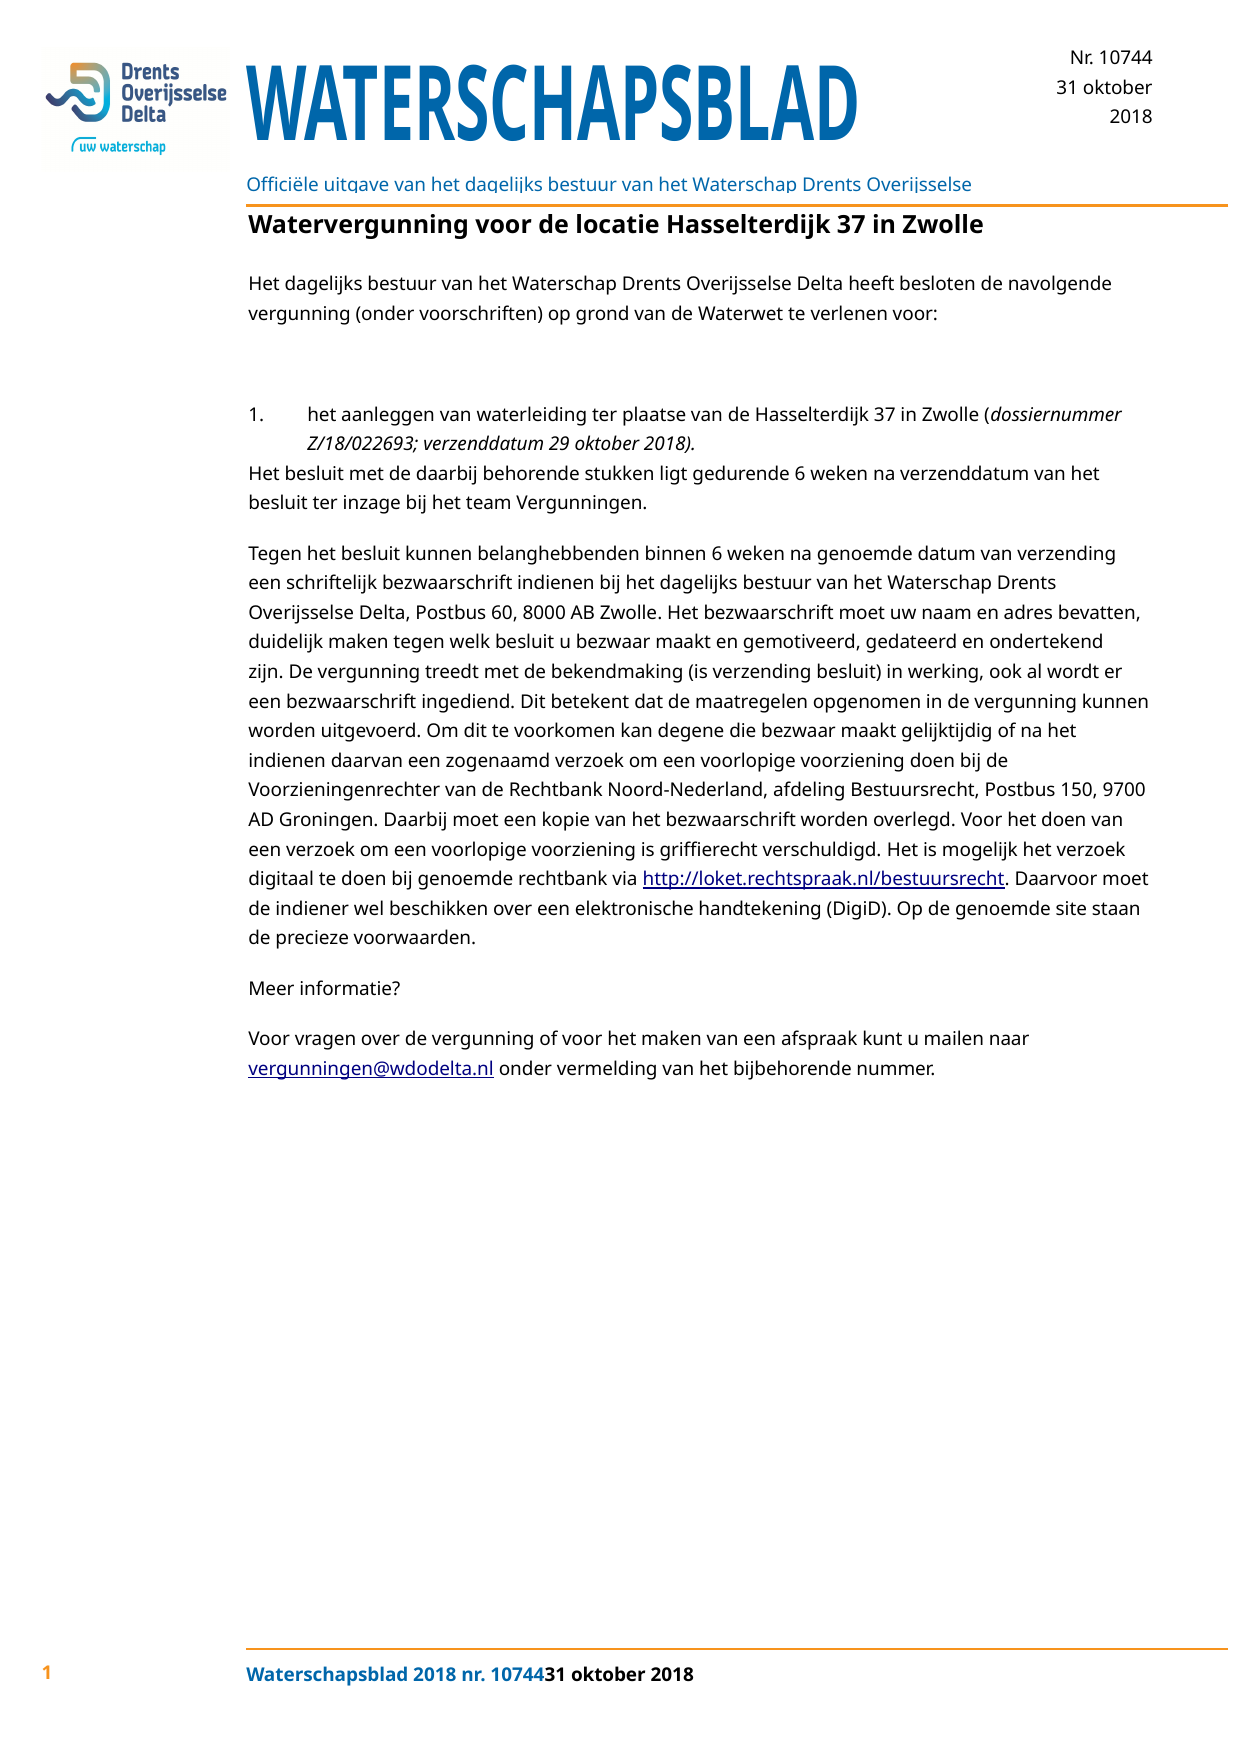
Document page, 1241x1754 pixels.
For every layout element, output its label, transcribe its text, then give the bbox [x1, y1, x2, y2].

text Tegen het besluit kunnen belanghebbenden binnen 6 weken na genoemde datum van verzending een schriftelijk bezwaarschrift indienen bij het dagelijks bestuur van het Waterschap Drents Overijsselse Delta, Postbus 60, 8000 AB Zwolle. Het bezwaarschrift moet uw naam en adres bevatten, duidelijk maken tegen welk besluit u bezwaar maakt en gemotiveerd, gedateerd en ondertekend zijn. De vergunning treedt met de bekendmaking (is verzending besluit) in werking, ook al wordt er een bezwaarschrift ingediend. Dit betekent dat de maatregelen opgenomen in de vergunning kunnen worden uitgevoerd. Om dit te voorkomen kan degene die bezwaar maakt gelijktijdig of na het indienen daarvan een zogenaamd verzoek om een voorlopige voorziening doen bij de Voorzieningenrechter van de Rechtbank Noord-Nederland, afdeling Bestuursrecht, Postbus 150, 9700 AD Groningen. Daarbij moet een kopie van het bezwaarschrift worden overlegd. Voor het doen van een verzoek om een voorlopige voorziening is griffierecht verschuldigd. Het is mogelijk het verzoek digitaal te doen bij genoemde rechtbank via http://loket.rechtspraak.nl/bestuursrecht. Daarvoor moet de indiener wel beschikken over een elektronische handtekening (DigiD). Op de genoemde site staan de precieze voorwaarden. [248, 540, 1152, 950]
picture [41, 47, 231, 172]
list het aanleggen van waterleiding ter plaatse van de Hasselterdijk 37 in Zwolle (dossiernummer Z/18/022693; verzenddatum 29 oktober 2018). [248, 401, 1152, 456]
text Voor vragen over de vergunning of voor het maken van een afspraak kunt u mailen naar vergunningen@wdodelta.nl onder vermelding van het bijbehorende nummer. [248, 1025, 1152, 1081]
text Meer informatie? [248, 975, 1152, 1001]
text Het dagelijks bestuur van het Waterschap Drents Overijsselse Delta heeft besloten de navolgende vergunning (onder voorschriften) op grond van de Waterwet te verlenen voor: [248, 270, 1152, 326]
text Het besluit met de daarbij behorende stukken ligt gedurende 6 weken na verzenddatum van het besluit ter inzage bij het team Vergunningen. [248, 460, 1152, 515]
text Watervergunning voor de locatie Hasselterdijk 37 in Zwolle [248, 207, 1152, 241]
